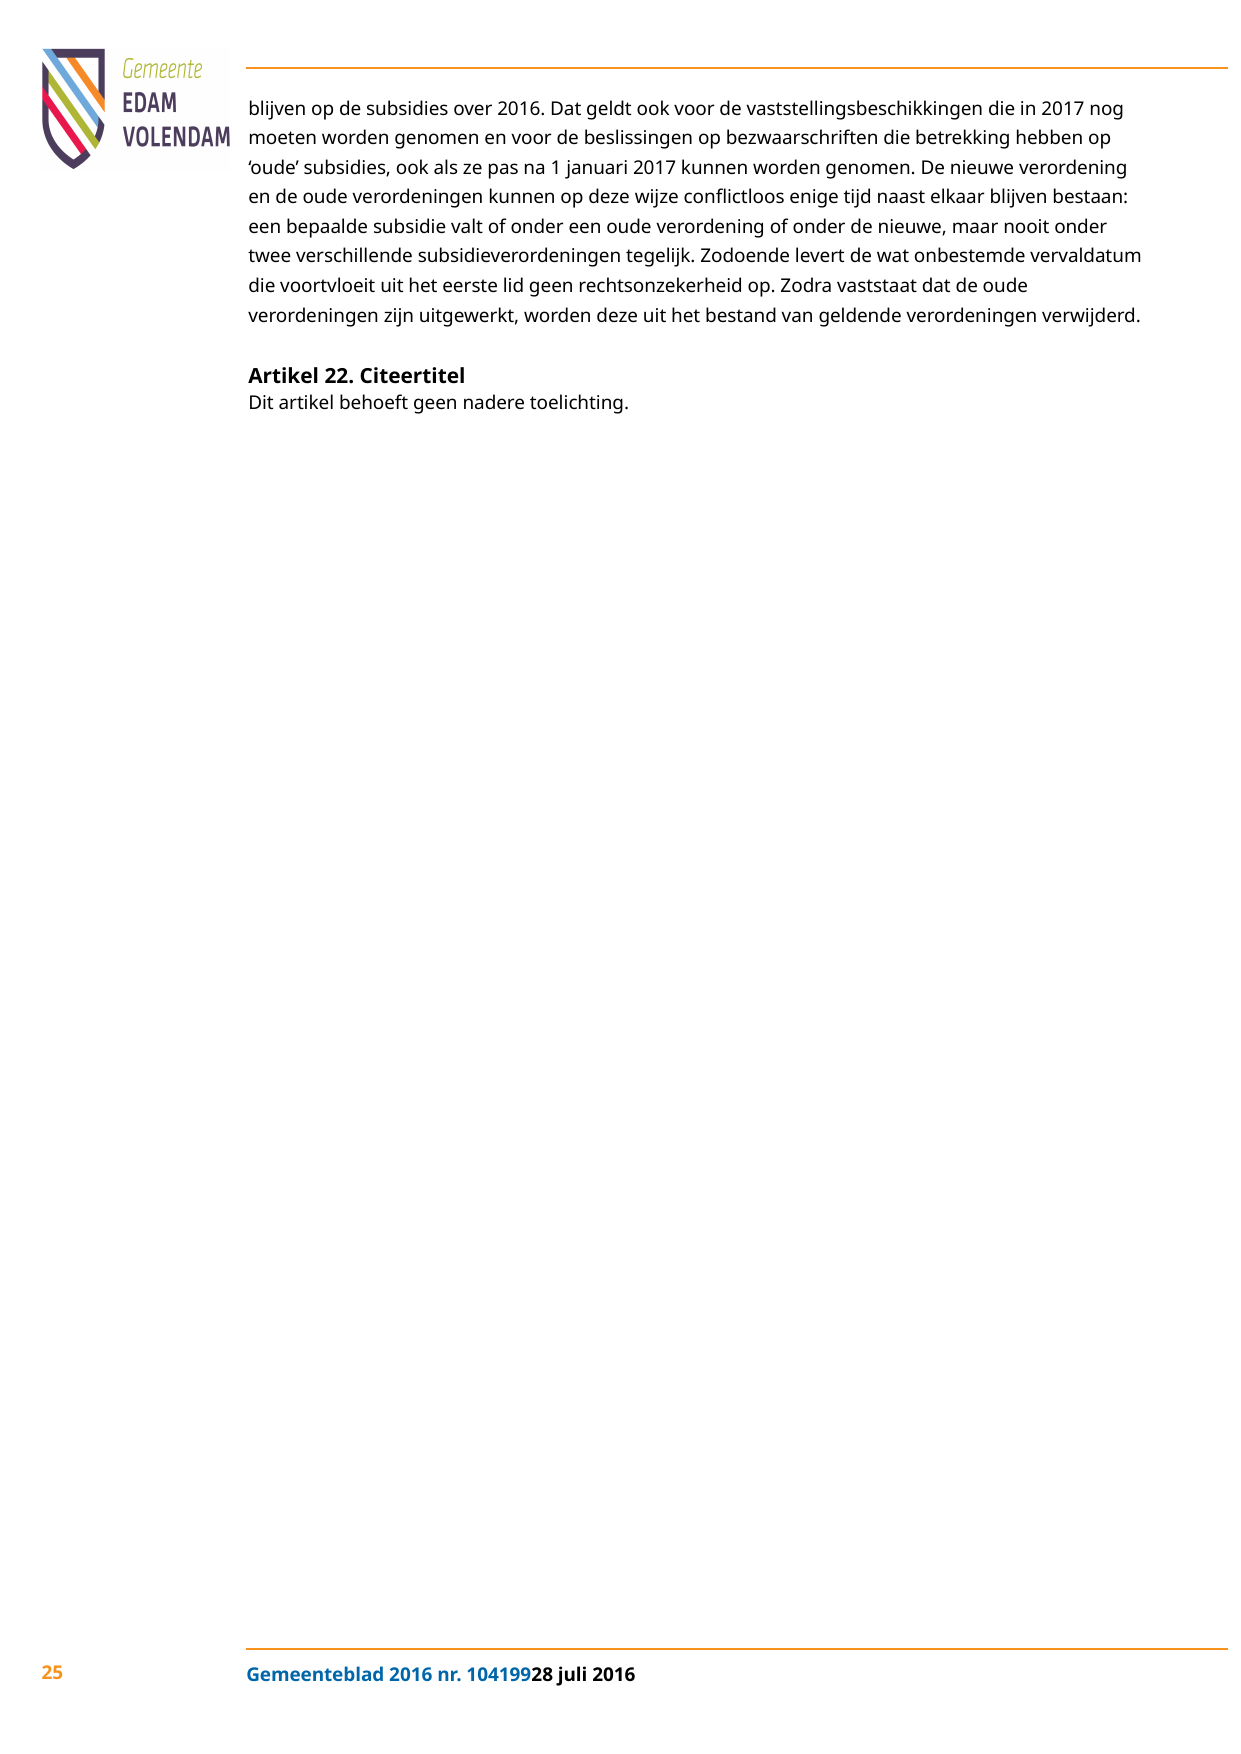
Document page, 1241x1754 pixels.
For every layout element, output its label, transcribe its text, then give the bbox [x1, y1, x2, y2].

text Artikel 22. Citeertitel [248, 361, 1152, 389]
text blijven op de subsidies over 2016. Dat geldt ook voor de vaststellingsbeschikkingen die in 2017 nog moeten worden genomen en voor de beslissingen op bezwaarschriften die betrekking hebben op ‘oude’ subsidies, ook als ze pas na 1 januari 2017 kunnen worden genomen. De nieuwe verordening en de oude verordeningen kunnen op deze wijze conflictloos enige tijd naast elkaar blijven bestaan: een bepaalde subsidie valt of onder een oude verordening of onder de nieuwe, maar nooit onder twee verschillende subsidieverordeningen tegelijk. Zodoende levert de wat onbestemde vervaldatum die voortvloeit uit het eerste lid geen rechtsonzekerheid op. Zodra vaststaat dat de oude verordeningen zijn uitgewerkt, worden deze uit het bestand van geldende verordeningen verwijderd. [248, 95, 1152, 328]
text Dit artikel behoeft geen nadere toelichting. [248, 389, 1152, 415]
picture [41, 47, 231, 172]
